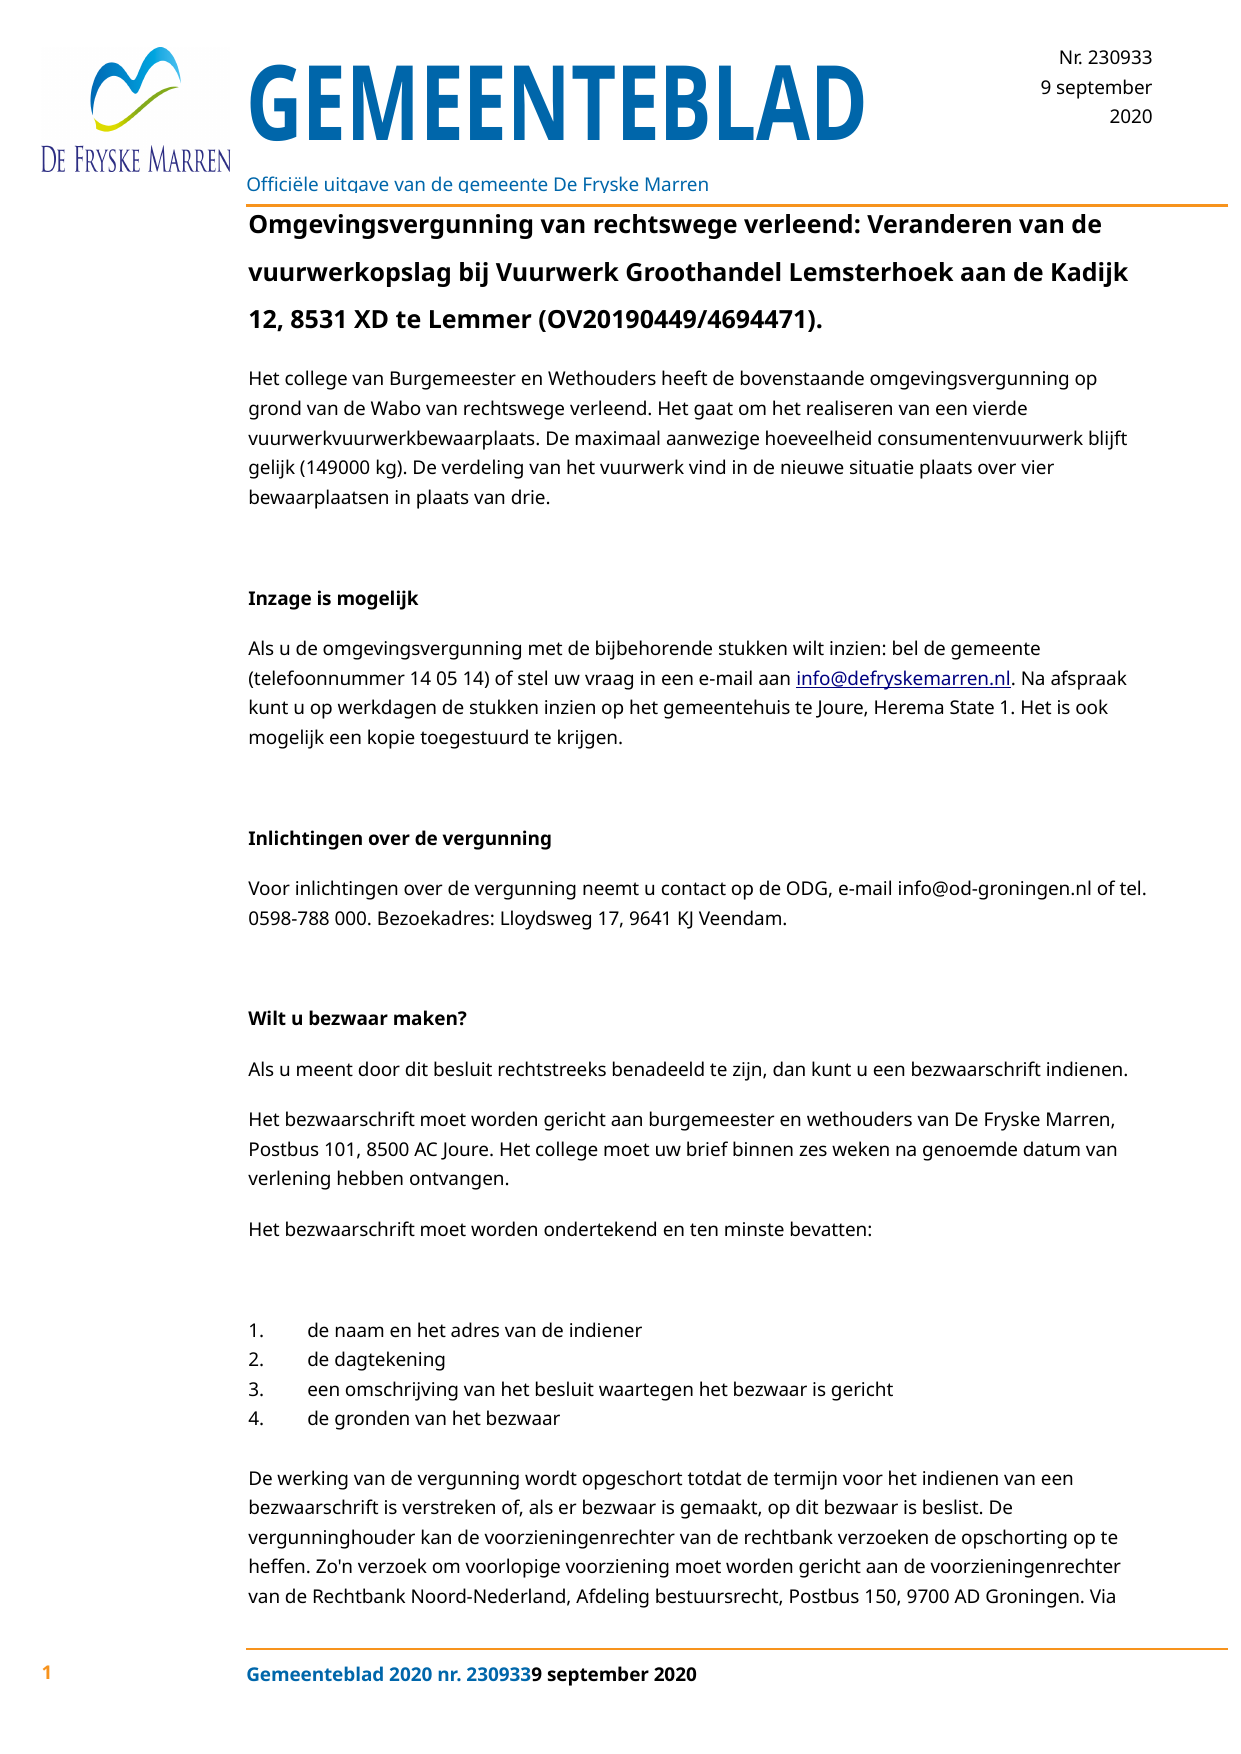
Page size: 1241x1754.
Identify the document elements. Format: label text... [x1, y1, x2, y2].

text Omgevingsvergunning van rechtswege verleend: Veranderen van de vuurwerkopslag bij Vuurwerk Groothandel Lemsterhoek aan de Kadijk 12, 8531 XD te Lemmer (OV20190449/4694471). [248, 207, 1152, 336]
list een omschrijving van het besluit waartegen het bezwaar is gericht [248, 1376, 1152, 1402]
text Inzage is mogelijk [248, 585, 1152, 610]
text Als u de omgevingsvergunning met de bijbehorende stukken wilt inzien: bel de gemeente (telefoonnummer 14 05 14) of stel uw vraag in een e-mail aan info@defryskemarren.nl. Na afspraak kunt u op werkdagen de stukken inzien op het gemeentehuis te Joure, Herema State 1. Het is ook mogelijk een kopie toegestuurd te krijgen. [248, 635, 1152, 749]
list de naam en het adres van de indiener [248, 1317, 1152, 1342]
text Als u meent door dit besluit rechtstreeks benadeeld te zijn, dan kunt u een bezwaarschrift indienen. [248, 1056, 1152, 1082]
text Inlichtingen over de vergunning [248, 825, 1152, 850]
text Het bezwaarschrift moet worden ondertekend en ten minste bevatten: [248, 1216, 1152, 1242]
text De werking van de vergunning wordt opgeschort totdat de termijn voor het indienen van een bezwaarschrift is verstreken of, als er bezwaar is gemaakt, op dit bezwaar is beslist. De vergunninghouder kan de voorzieningenrechter van de rechtbank verzoeken de opschorting op te heffen. Zo'n verzoek om voorlopige voorziening moet worden gericht aan de voorzieningenrechter van de Rechtbank Noord-Nederland, Afdeling bestuursrecht, Postbus 150, 9700 AD Groningen. Via [248, 1465, 1152, 1609]
text Het bezwaarschrift moet worden gericht aan burgemeester en wethouders van De Fryske Marren, Postbus 101, 8500 AC Joure. Het college moet uw brief binnen zes weken na genoemde datum van verlening hebben ontvangen. [248, 1106, 1152, 1191]
text Wilt u bezwaar maken? [248, 1006, 1152, 1031]
text Voor inlichtingen over de vergunning neemt u contact op de ODG, e-mail info@od-groningen.nl of tel. 0598-788 000. Bezoekadres: Lloydsweg 17, 9641 KJ Veendam. [248, 875, 1152, 930]
picture [41, 47, 231, 172]
list de gronden van het bezwaar [248, 1406, 1152, 1431]
text Het college van Burgemeester en Wethouders heeft de bovenstaande omgevingsvergunning op grond van de Wabo van rechtswege verleend. Het gaat om het realiseren van een vierde vuurwerkvuurwerkbewaarplaats. De maximaal aanwezige hoeveelheid consumentenvuurwerk blijft gelijk (149000 kg). De verdeling van het vuurwerk vind in de nieuwe situatie plaats over vier bewaarplaatsen in plaats van drie. [248, 366, 1152, 509]
list de dagtekening [248, 1346, 1152, 1372]
